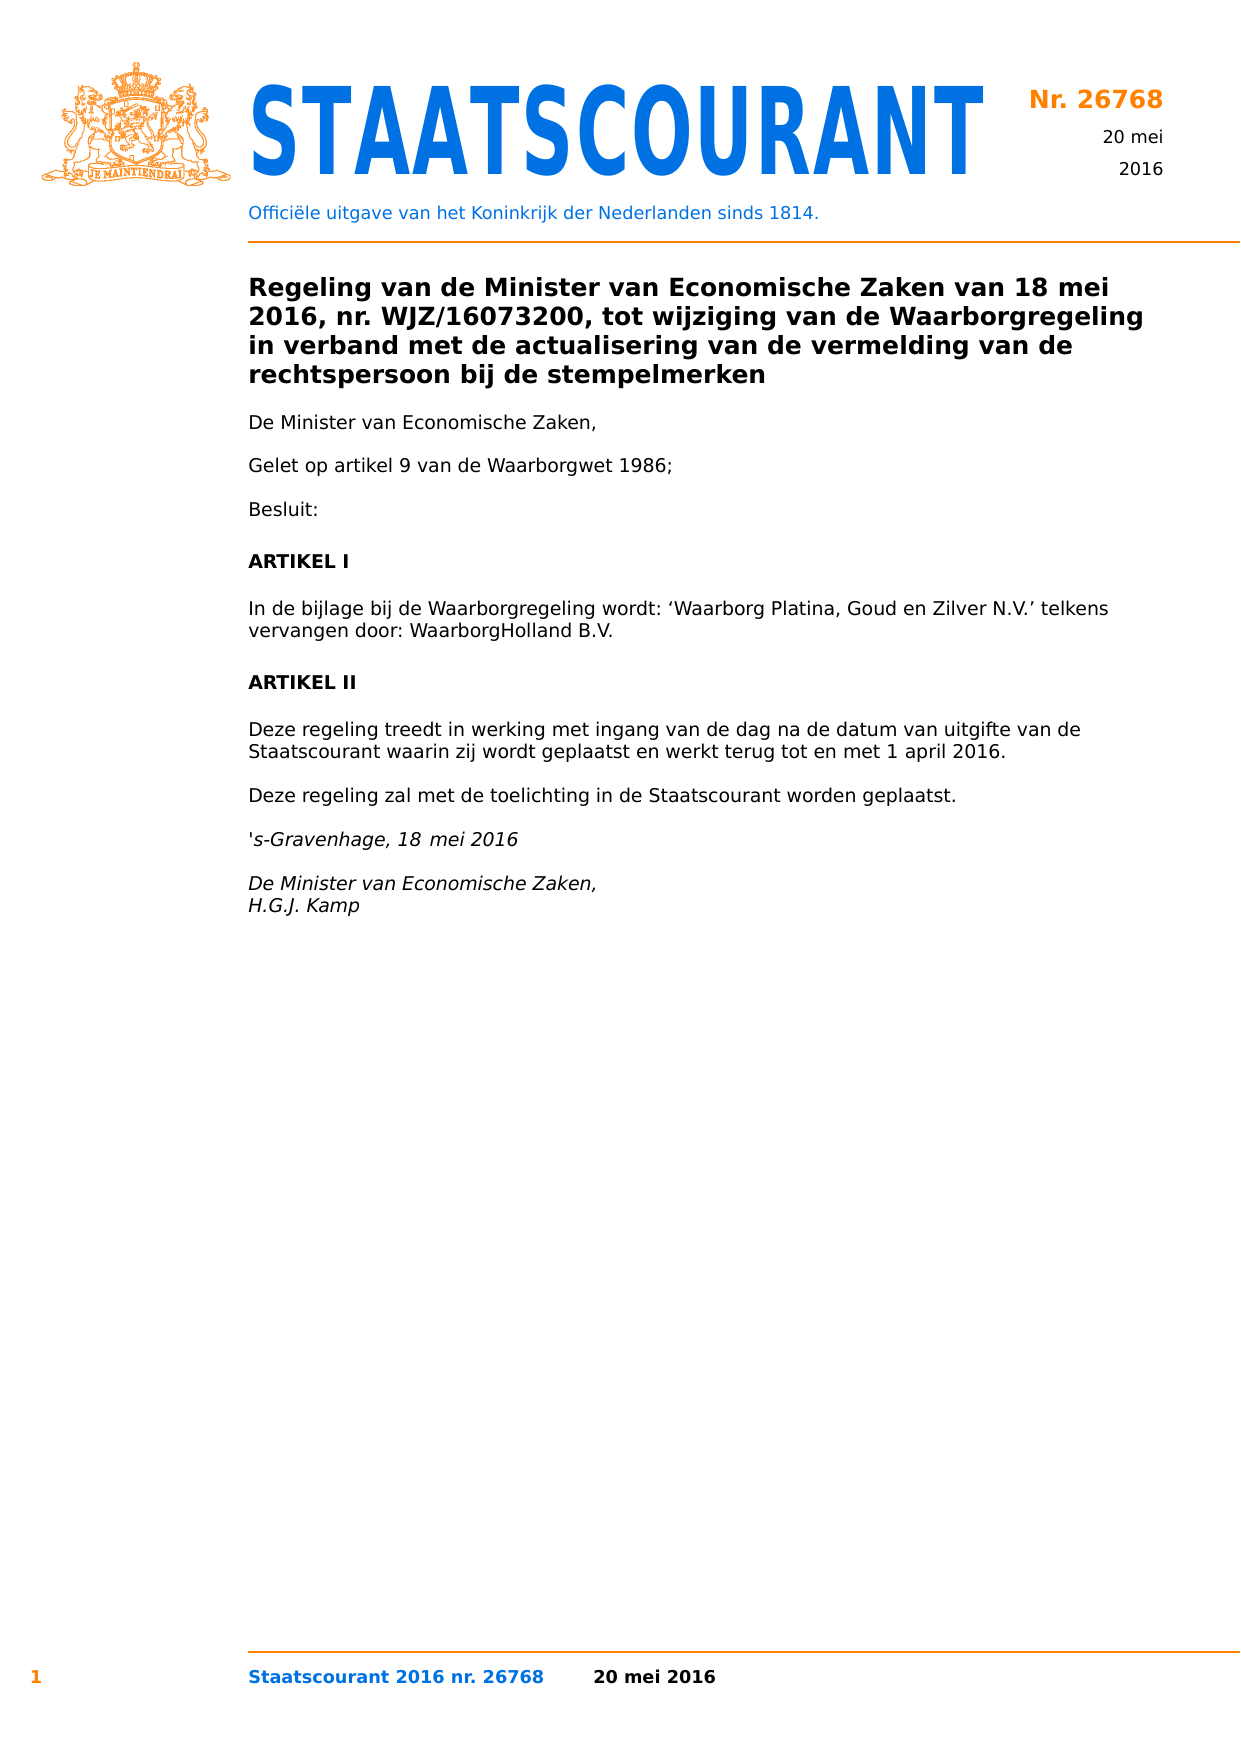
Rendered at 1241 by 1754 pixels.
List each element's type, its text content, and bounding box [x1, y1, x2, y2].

text Deze regeling zal met de toelichting in de Staatscourant worden geplaatst. [248, 785, 1163, 807]
table_cell 2016 [998, 153, 1240, 203]
table_header STAATSCOURANT [248, 62, 998, 203]
picture [41, 62, 231, 186]
table_header [25, 62, 248, 241]
subtitle Regeling van de Minister van Economische Zaken van 18 mei 2016, nr. WJZ/16073200, tot wijziging van de Waarborgregeling in verband met de actualisering van de vermelding van de rechtspersoon bij de stempelmerken [248, 273, 1163, 390]
text 's-Gravenhage, 18 mei 2016 [248, 829, 1163, 851]
text De Minister van Economische Zaken, H.G.J. Kamp [248, 873, 1163, 917]
text Deze regeling treedt in werking met ingang van de dag na de datum van uitgifte van de Staatscourant waarin zij wordt geplaatst en werkt terug tot en met 1 april 2016. [248, 719, 1163, 763]
text In de bijlage bij de Waarborgregeling wordt: ‘Waarborg Platina, Goud en Zilver N.V.’ telkens vervangen door: WaarborgHolland B.V. [248, 598, 1163, 642]
text Besluit: [248, 499, 1163, 521]
table_cell 20 mei [998, 121, 1240, 153]
text Gelet op artikel 9 van de Waarborgwet 1986; [248, 455, 1163, 477]
subtitle ARTIKEL II [248, 672, 1163, 694]
text De Minister van Economische Zaken, [248, 412, 1163, 433]
subtitle ARTIKEL I [248, 551, 1163, 573]
table_cell Officiële uitgave van het Koninkrijk der Nederlanden sinds 1814. [248, 203, 1240, 241]
table_header Nr. 26768 [998, 62, 1240, 121]
